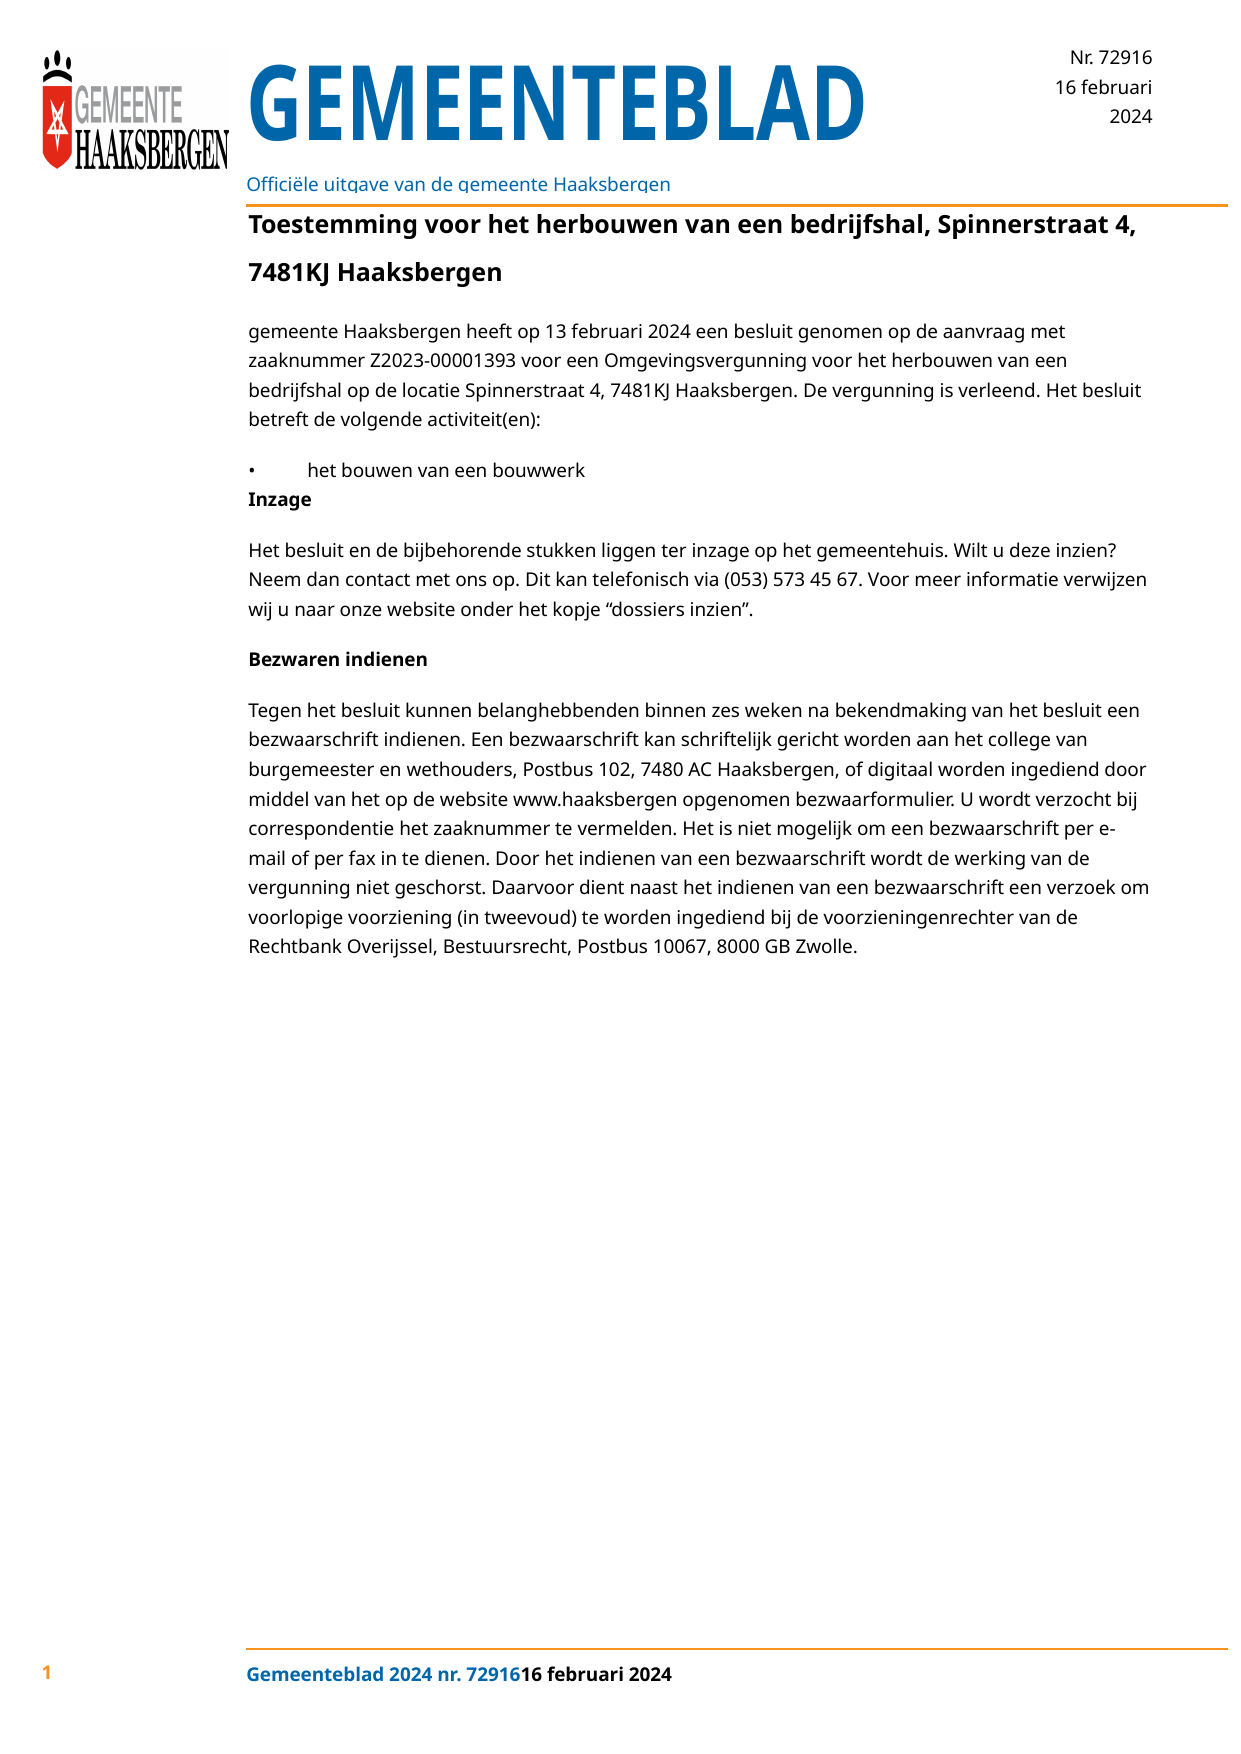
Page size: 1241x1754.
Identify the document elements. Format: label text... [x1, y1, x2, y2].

text Toestemming voor het herbouwen van een bedrijfshal, Spinnerstraat 4, 7481KJ Haaksbergen [248, 207, 1152, 288]
list het bouwen van een bouwwerk [248, 457, 1152, 483]
picture [41, 47, 231, 172]
text Tegen het besluit kunnen belanghebbenden binnen zes weken na bekendmaking van het besluit een bezwaarschrift indienen. Een bezwaarschrift kan schriftelijk gericht worden aan het college van burgemeester en wethouders, Postbus 102, 7480 AC Haaksbergen, of digitaal worden ingediend door middel van het op de website www.haaksbergen opgenomen bezwaarformulier. U wordt verzocht bij correspondentie het zaaknummer te vermelden. Het is niet mogelijk om een bezwaarschrift per e-mail of per fax in te dienen. Door het indienen van een bezwaarschrift wordt de werking van de vergunning niet geschorst. Daarvoor dient naast het indienen van een bezwaarschrift een verzoek om voorlopige voorziening (in tweevoud) te worden ingediend bij de voorzieningenrechter van de Rechtbank Overijssel, Bestuursrecht, Postbus 10067, 8000 GB Zwolle. [248, 697, 1152, 959]
text Inzage [248, 487, 1152, 512]
text Het besluit en de bijbehorende stukken liggen ter inzage op het gemeentehuis. Wilt u deze inzien? Neem dan contact met ons op. Dit kan telefonisch via (053) 573 45 67. Voor meer informatie verwijzen wij u naar onze website onder het kopje “dossiers inzien”. [248, 537, 1152, 622]
text Bezwaren indienen [248, 647, 1152, 672]
text gemeente Haaksbergen heeft op 13 februari 2024 een besluit genomen op de aanvraag met zaaknummer Z2023-00001393 voor een Omgevingsvergunning voor het herbouwen van een bedrijfshal op de locatie Spinnerstraat 4, 7481KJ Haaksbergen. De vergunning is verleend. Het besluit betreft de volgende activiteit(en): [248, 318, 1152, 432]
